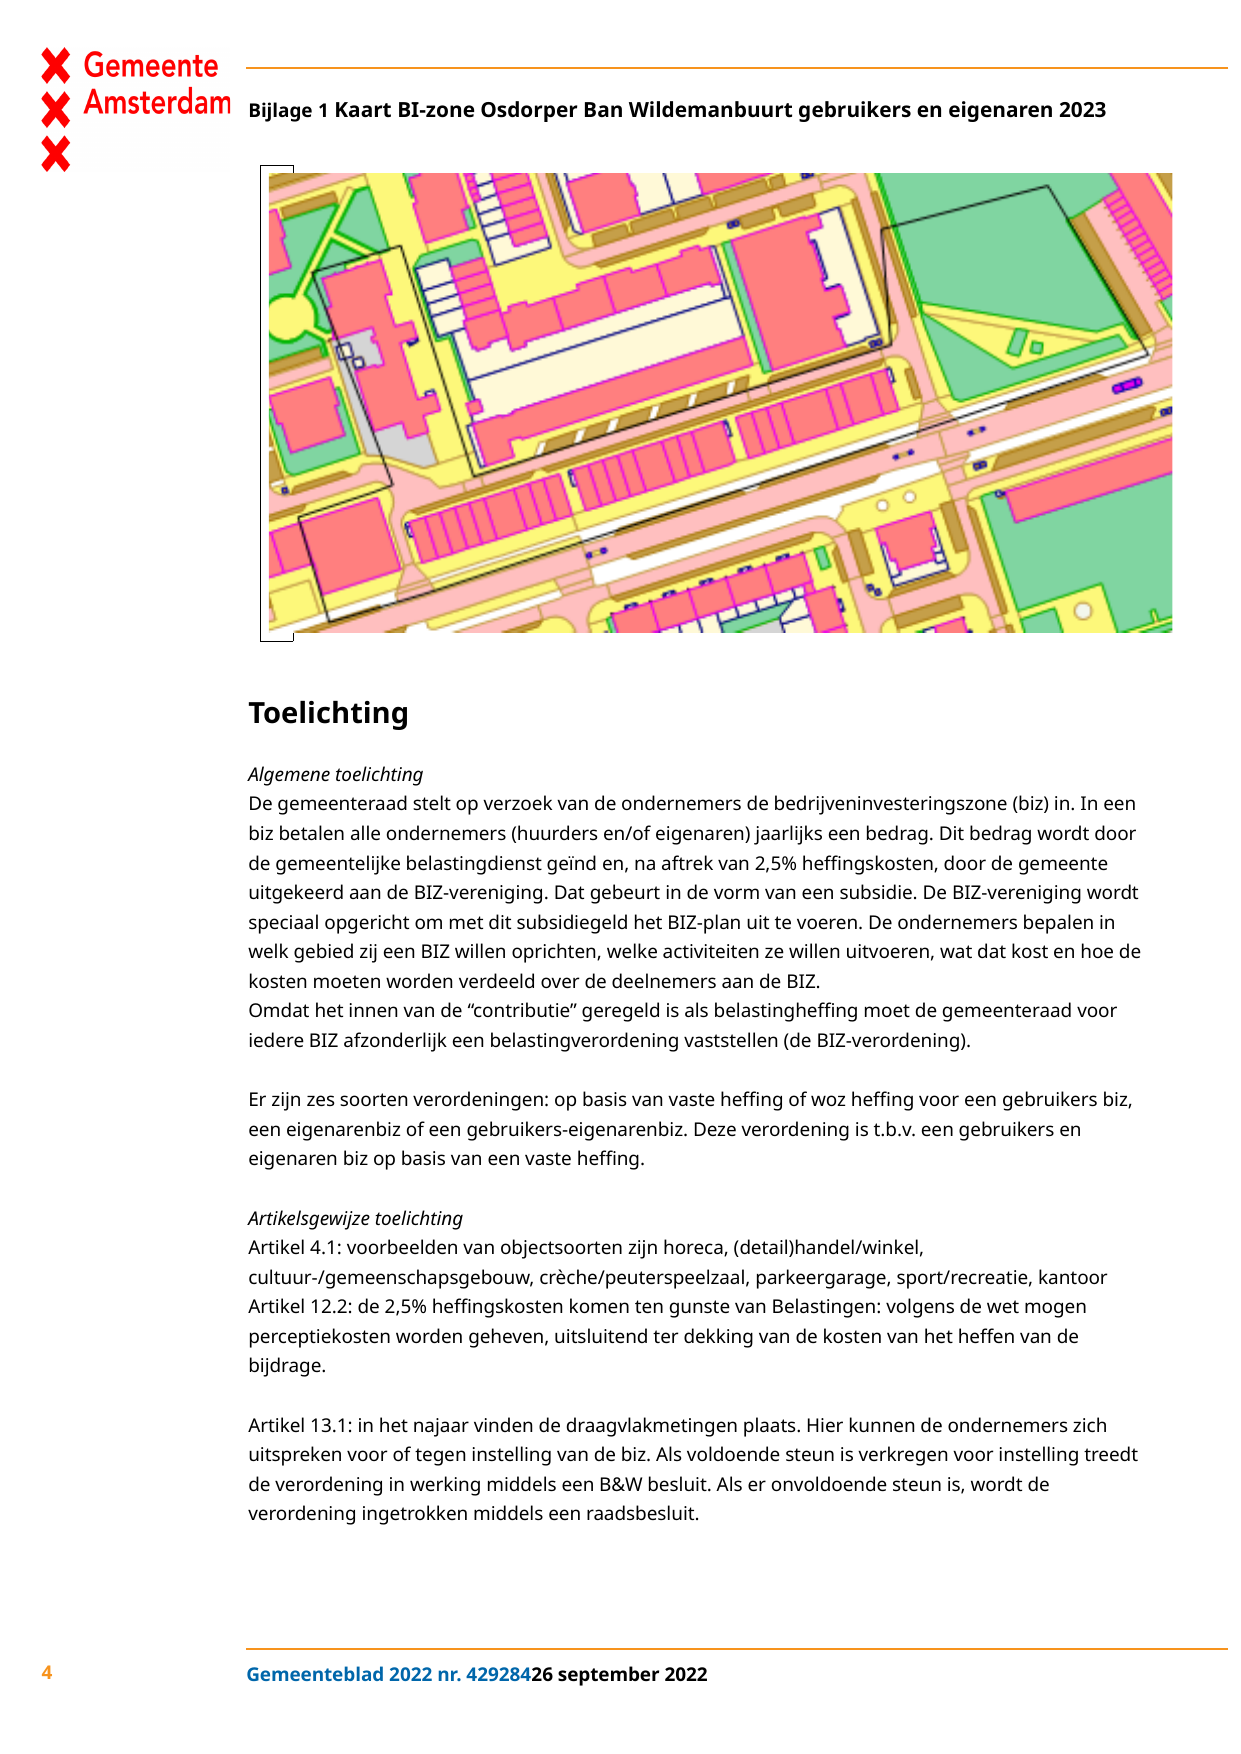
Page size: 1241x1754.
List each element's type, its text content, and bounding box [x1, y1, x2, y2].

text De gemeenteraad stelt op verzoek van de ondernemers de bedrijveninvesteringszone (biz) in. In een biz betalen alle ondernemers (huurders en/of eigenaren) jaarlijks een bedrag. Dit bedrag wordt door de gemeentelijke belastingdienst geïnd en, na aftrek van 2,5% heffingskosten, door de gemeente uitgekeerd aan de BIZ-vereniging. Dat gebeurt in de vorm van een subsidie. De BIZ-vereniging wordt speciaal opgericht om met dit subsidiegeld het BIZ-plan uit te voeren. De ondernemers bepalen in welk gebied zij een BIZ willen oprichten, welke activiteiten ze willen uitvoeren, wat dat kost en hoe de kosten moeten worden verdeeld over de deelnemers aan de BIZ. [248, 791, 1152, 994]
text Artikel 13.1: in het najaar vinden de draagvlakmetingen plaats. Hier kunnen de ondernemers zich uitspreken voor of tegen instelling van de biz. Als voldoende steun is verkregen voor instelling treedt de verordening in werking middels een B&W besluit. Als er onvoldoende steun is, wordt de verordening ingetrokken middels een raadsbesluit. [248, 1412, 1152, 1526]
text Er zijn zes soorten verordeningen: op basis van vaste heffing of woz heffing voor een gebruikers biz, een eigenarenbiz of een gebruikers-eigenarenbiz. Deze verordening is t.b.v. een gebruikers en eigenaren biz op basis van een vaste heffing. [248, 1086, 1152, 1171]
text Algemene toelichting [248, 761, 1152, 787]
text Artikelsgewijze toelichting [248, 1205, 1152, 1231]
text Artikel 12.2: de 2,5% heffingskosten komen ten gunste van Belastingen: volgens de wet mogen perceptiekosten worden geheven, uitsluitend ter dekking van de kosten van het heffen van de bijdrage. [248, 1293, 1152, 1378]
text Artikel 4.1: voorbeelden van objectsoorten zijn horeca, (detail)handel/winkel, cultuur-/gemeenschapsgebouw, crèche/peuterspeelzaal, parkeergarage, sport/recreatie, kantoor [248, 1234, 1152, 1290]
text Omdat het innen van de “contributie” geregeld is als belastingheffing moet de gemeenteraad voor iedere BIZ afzonderlijk een belastingverordening vaststellen (de BIZ-verordening). [248, 998, 1152, 1053]
picture [41, 47, 231, 172]
text Bijlage 1 Kaart BI-zone Osdorper Ban Wildemanbuurt gebruikers en eigenaren 2023 [248, 95, 1152, 123]
text Toelichting [248, 692, 1152, 732]
picture [268, 173, 1173, 633]
